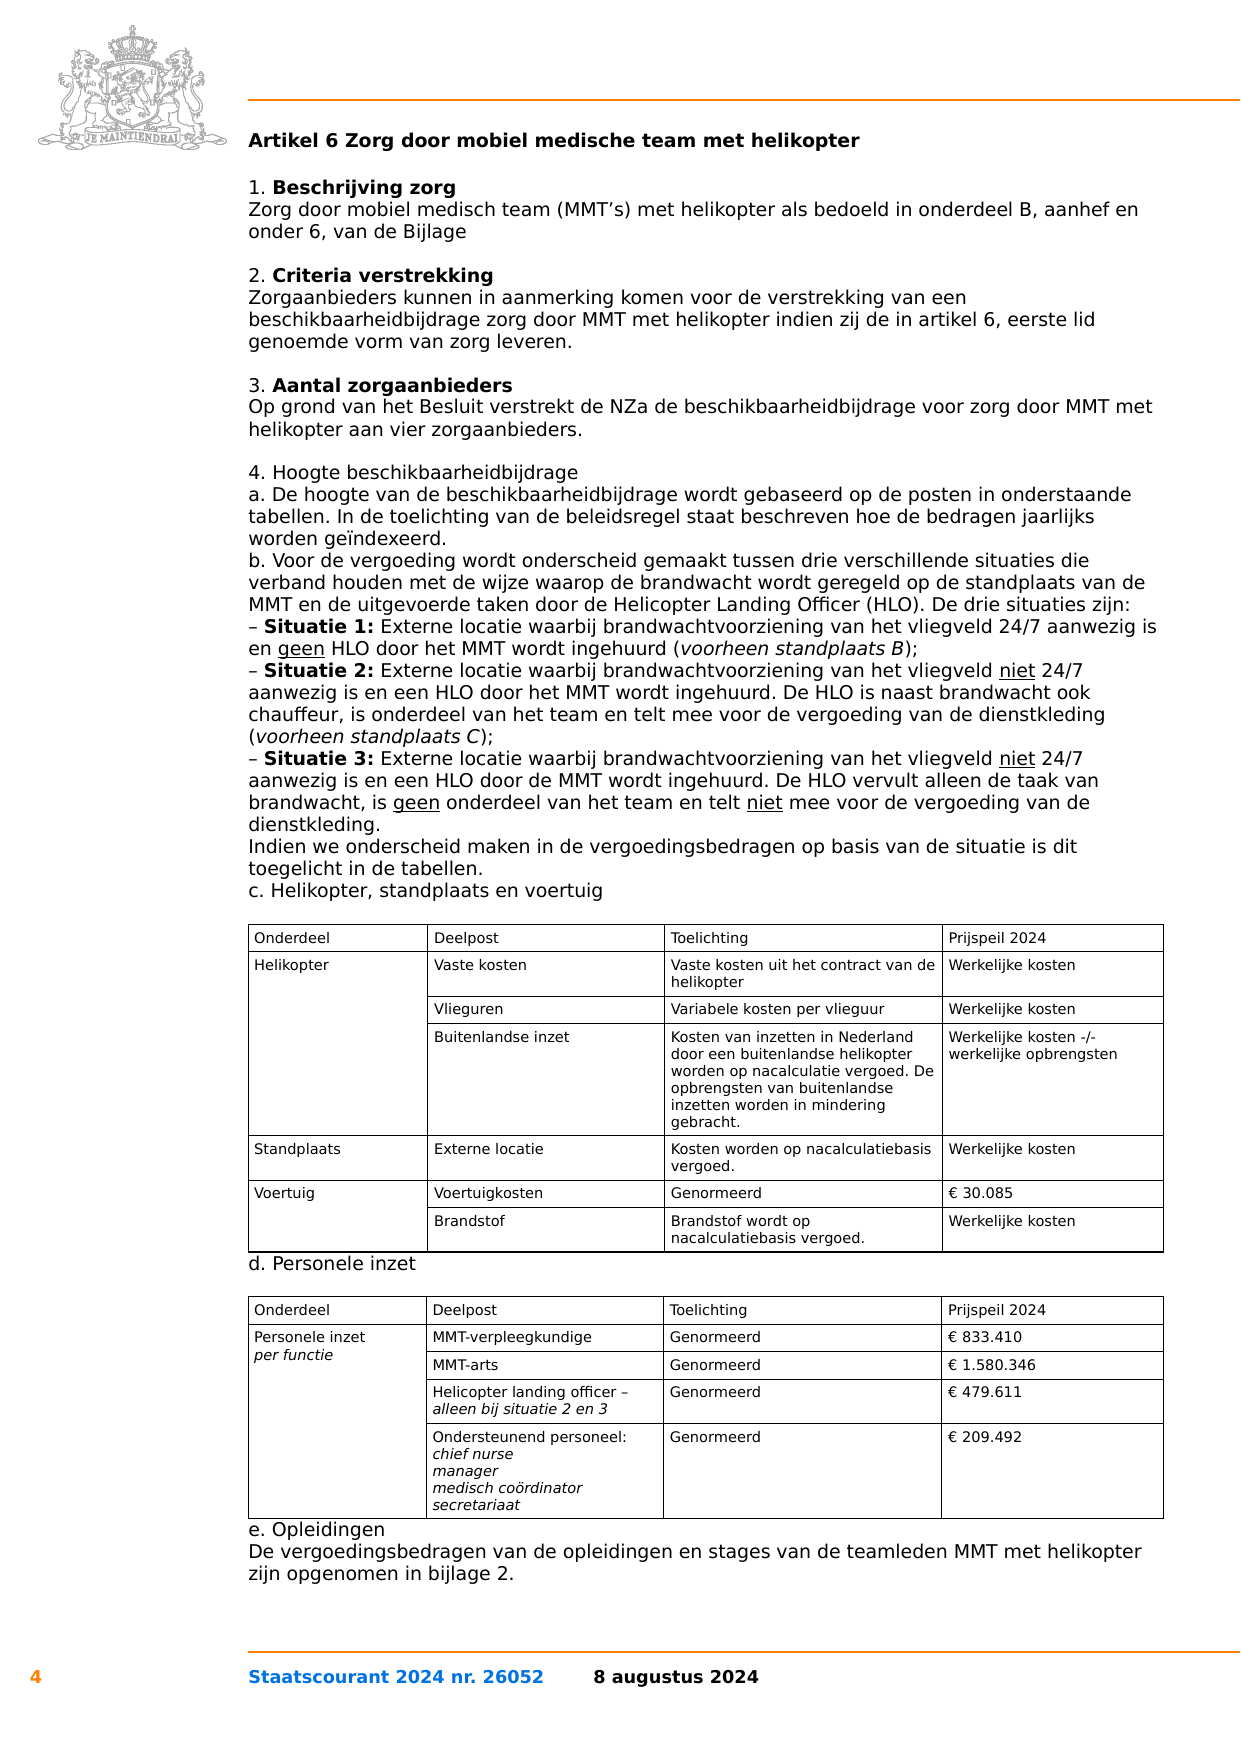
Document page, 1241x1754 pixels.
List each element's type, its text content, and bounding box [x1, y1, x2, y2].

table_cell Standplaats [249, 1136, 427, 1179]
table_cell € 833.410 [942, 1325, 1163, 1351]
table_cell € 479.611 [942, 1380, 1163, 1423]
text b. Voor de vergoeding wordt onderscheid gemaakt tussen drie verschillende situaties die verband houden met de wijze waarop de brandwacht wordt geregeld op de standplaats van de MMT en de uitgevoerde taken door de Helicopter Landing Officer (HLO). De drie situaties zijn: [248, 550, 1163, 616]
text – Situatie 1: Externe locatie waarbij brandwachtvoorziening van het vliegveld 24/7 aanwezig is en geen HLO door het MMT wordt ingehuurd (voorheen standplaats B); [248, 616, 1163, 660]
table_cell Genormeerd [664, 1325, 941, 1351]
text d. Personele inzet [248, 1253, 1163, 1274]
table_cell € 30.085 [943, 1181, 1163, 1207]
table_cell Vaste kosten uit het contract van de helikopter [665, 952, 942, 996]
table_header Deelpost [427, 1297, 663, 1324]
table_cell Voertuig [249, 1181, 427, 1251]
subtitle Artikel 6 Zorg door mobiel medische team met helikopter [248, 130, 1163, 152]
table_cell Genormeerd [665, 1181, 942, 1207]
text De vergoedingsbedragen van de opleidingen en stages van de teamleden MMT met helikopter zijn opgenomen in bijlage 2. [248, 1541, 1163, 1585]
text Zorgaanbieders kunnen in aanmerking komen voor de verstrekking van een beschikbaarheidbijdrage zorg door MMT met helikopter indien zij de in artikel 6, eerste lid genoemde vorm van zorg leveren. [248, 287, 1163, 353]
table_header Onderdeel [249, 1297, 426, 1324]
table_cell Buitenlandse inzet [428, 1024, 664, 1135]
table_cell Kosten van inzetten in Nederland door een buitenlandse helikopter worden op nacalculatie vergoed. De opbrengsten van buitenlandse inzetten worden in mindering gebracht. [665, 1024, 942, 1135]
table_header Toelichting [665, 925, 942, 951]
table_cell Ondersteunend personeel: chief nurse manager medisch coördinator secretariaat [427, 1424, 663, 1518]
text – Situatie 3: Externe locatie waarbij brandwachtvoorziening van het vliegveld niet 24/7 aanwezig is en een HLO door de MMT wordt ingehuurd. De HLO vervult alleen de taak van brandwacht, is geen onderdeel van het team en telt niet mee voor de vergoeding van de dienstkleding. [248, 748, 1163, 836]
text 2. Criteria verstrekking [248, 265, 1163, 287]
table_cell Werkelijke kosten [943, 952, 1163, 996]
table_cell Werkelijke kosten [943, 1136, 1163, 1179]
table_cell Werkelijke kosten [943, 1208, 1163, 1251]
table_cell Genormeerd [664, 1352, 941, 1378]
table_cell Voertuigkosten [428, 1181, 664, 1207]
text Op grond van het Besluit verstrekt de NZa de beschikbaarheidbijdrage voor zorg door MMT met helikopter aan vier zorgaanbieders. [248, 396, 1163, 440]
table_cell € 1.580.346 [942, 1352, 1163, 1378]
text 3. Aantal zorgaanbieders [248, 374, 1163, 396]
table_cell € 209.492 [942, 1424, 1163, 1518]
table_cell Genormeerd [664, 1424, 941, 1518]
table_header Toelichting [664, 1297, 941, 1324]
text e. Opleidingen [248, 1519, 1163, 1541]
table_cell Variabele kosten per vlieguur [665, 997, 942, 1023]
text c. Helikopter, standplaats en voertuig [248, 880, 1163, 902]
table_cell MMT-verpleegkundige [427, 1325, 663, 1351]
table_cell Brandstof [428, 1208, 664, 1251]
table_cell Helikopter [249, 952, 427, 1135]
table_cell Helicopter landing officer – alleen bij situatie 2 en 3 [427, 1380, 663, 1423]
table_header Onderdeel [249, 925, 427, 951]
table_cell Vaste kosten [428, 952, 664, 996]
text Indien we onderscheid maken in de vergoedingsbedragen op basis van de situatie is dit toegelicht in de tabellen. [248, 836, 1163, 880]
table_header Deelpost [428, 925, 664, 951]
table_cell Vlieguren [428, 997, 664, 1023]
table_cell Genormeerd [664, 1380, 941, 1423]
picture [38, 25, 227, 150]
table_cell Werkelijke kosten [943, 997, 1163, 1023]
text a. De hoogte van de beschikbaarheidbijdrage wordt gebaseerd op de posten in onderstaande tabellen. In de toelichting van de beleidsregel staat beschreven hoe de bedragen jaarlijks worden geïndexeerd. [248, 484, 1163, 550]
table_header Prijspeil 2024 [943, 925, 1163, 951]
text 4. Hoogte beschikbaarheidbijdrage [248, 462, 1163, 484]
table_cell Brandstof wordt op nacalculatiebasis vergoed. [665, 1208, 942, 1251]
table_cell MMT-arts [427, 1352, 663, 1378]
text 1. Beschrijving zorg [248, 177, 1163, 199]
table_cell Werkelijke kosten -/- werkelijke opbrengsten [943, 1024, 1163, 1135]
text Zorg door mobiel medisch team (MMT’s) met helikopter als bedoeld in onderdeel B, aanhef en onder 6, van de Bijlage [248, 199, 1163, 243]
text – Situatie 2: Externe locatie waarbij brandwachtvoorziening van het vliegveld niet 24/7 aanwezig is en een HLO door het MMT wordt ingehuurd. De HLO is naast brandwacht ook chauffeur, is onderdeel van het team en telt mee voor de vergoeding van de dienstkleding (voorheen standplaats C); [248, 660, 1163, 748]
table_cell Externe locatie [428, 1136, 664, 1179]
table_cell Kosten worden op nacalculatiebasis vergoed. [665, 1136, 942, 1179]
table_cell Personele inzet per functie [249, 1325, 426, 1518]
table_header Prijspeil 2024 [942, 1297, 1163, 1324]
